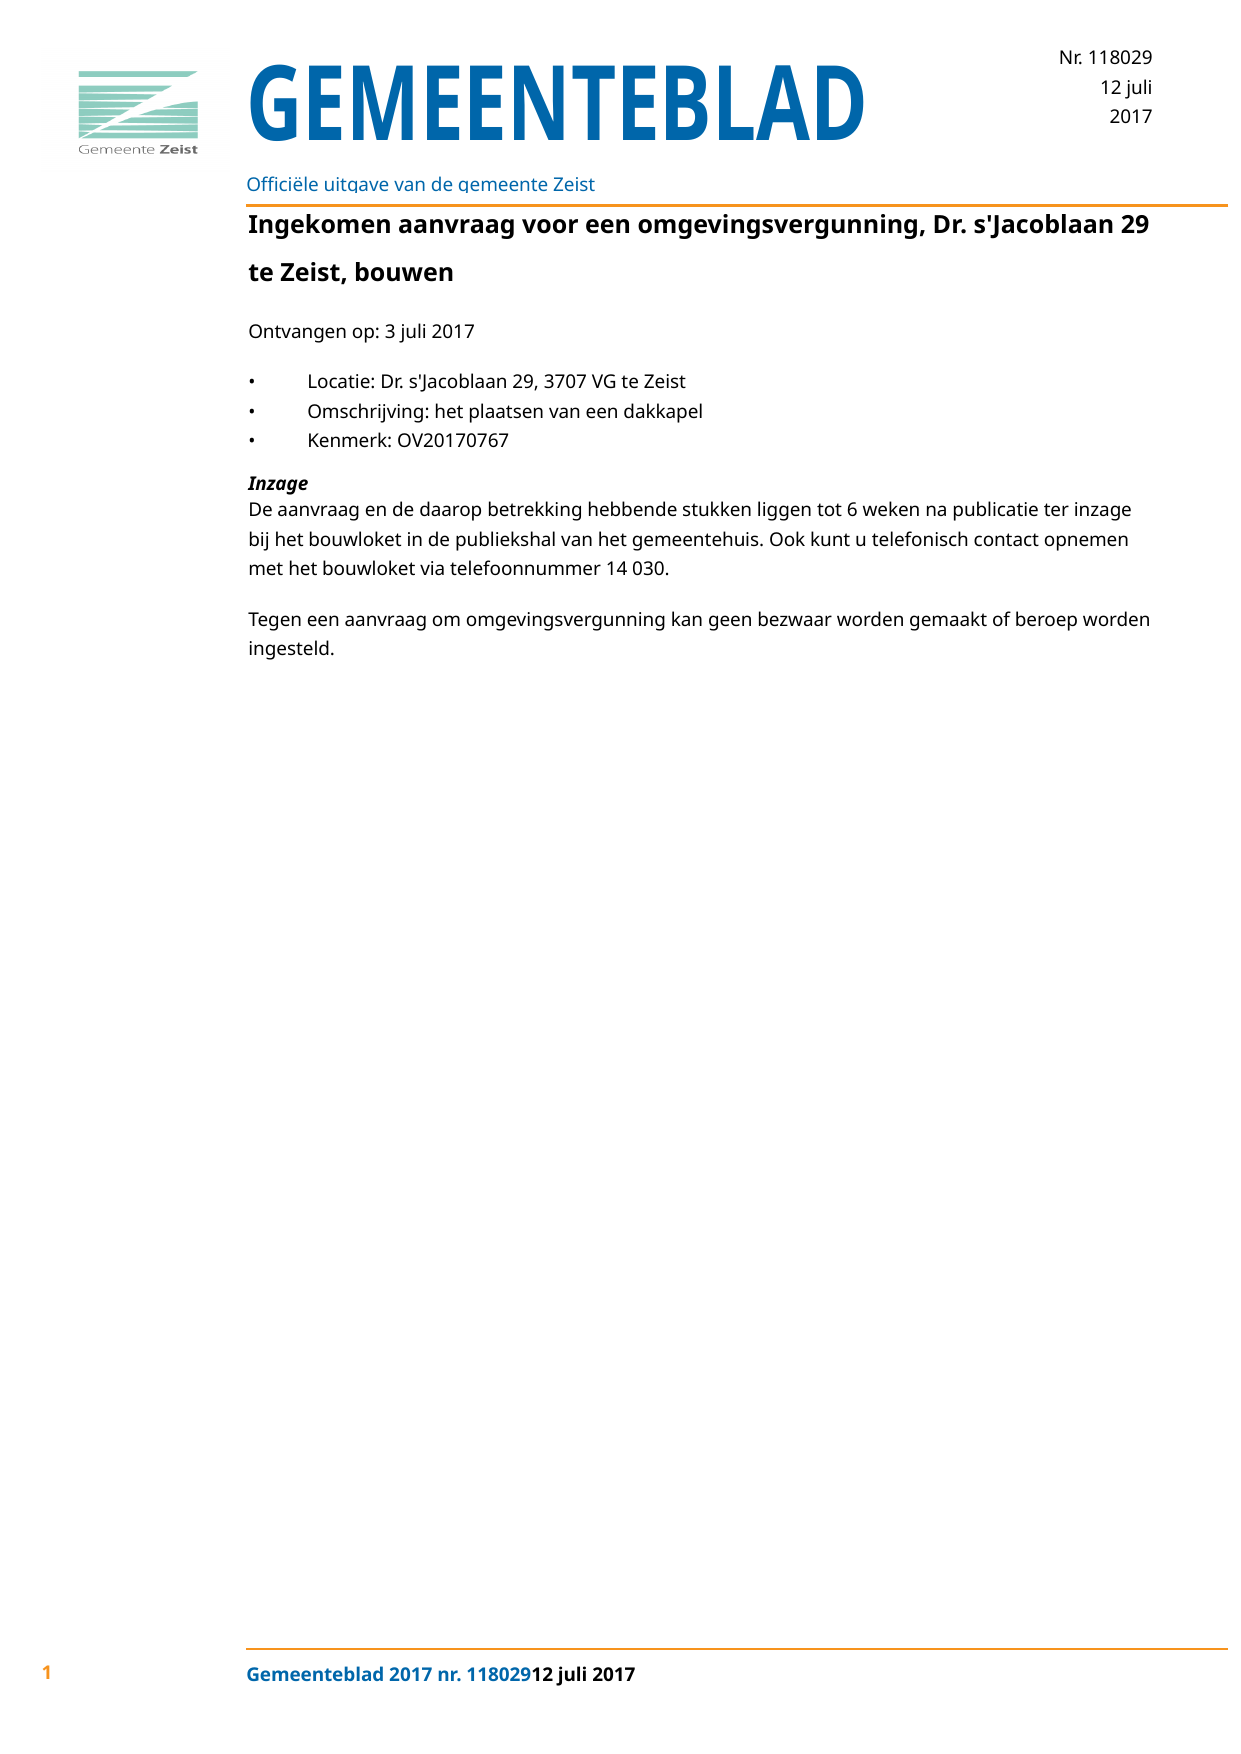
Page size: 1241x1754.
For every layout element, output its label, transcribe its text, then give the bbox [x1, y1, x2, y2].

text De aanvraag en de daarop betrekking hebbende stukken liggen tot 6 weken na publicatie ter inzage bij het bouwloket in de publiekshal van het gemeentehuis. Ook kunt u telefonisch contact opnemen met het bouwloket via telefoonnummer 14 030. [248, 496, 1152, 581]
picture [41, 47, 231, 172]
list Locatie: Dr. s'Jacoblaan 29, 3707 VG te Zeist [248, 368, 1152, 394]
text Inzage [248, 471, 1152, 496]
text Tegen een aanvraag om omgevingsvergunning kan geen bezwaar worden gemaakt of beroep worden ingesteld. [248, 606, 1152, 661]
list Kenmerk: OV20170767 [248, 427, 1152, 453]
list Omschrijving: het plaatsen van een dakkapel [248, 398, 1152, 424]
text Ingekomen aanvraag voor een omgevingsvergunning, Dr. s'Jacoblaan 29 te Zeist, bouwen [248, 207, 1152, 288]
text Ontvangen op: 3 juli 2017 [248, 318, 1152, 344]
